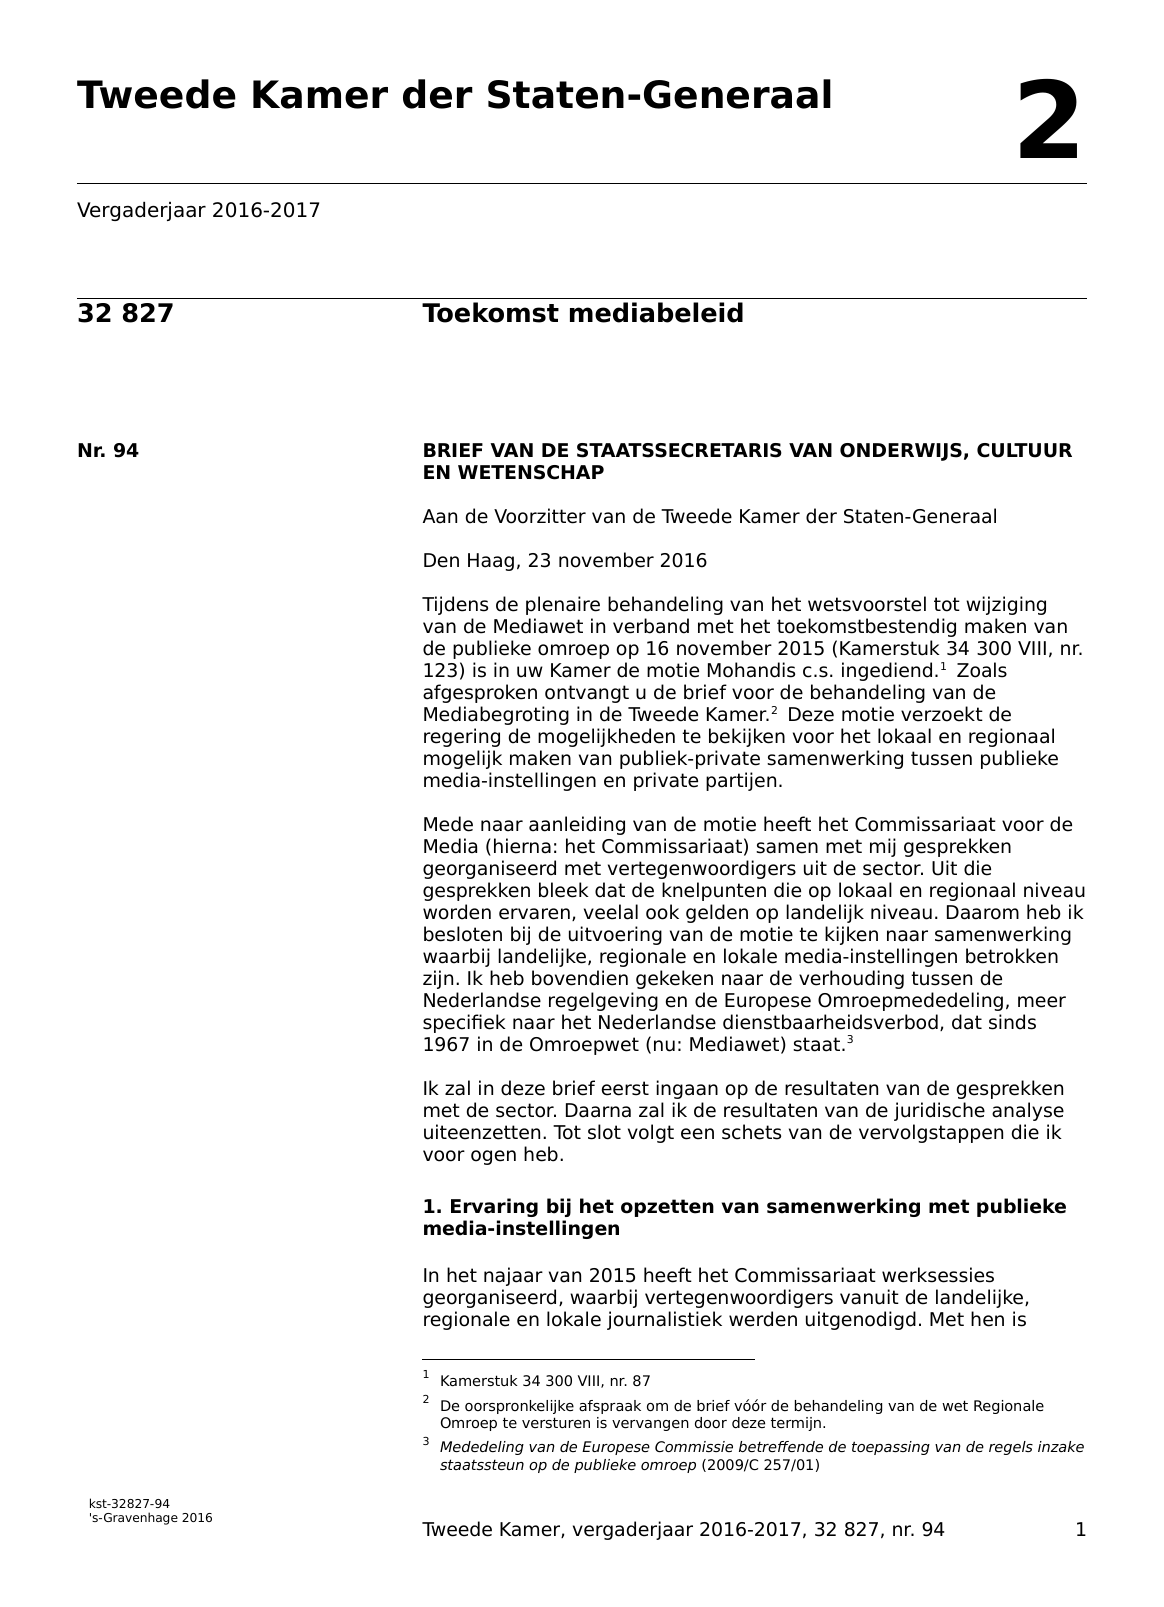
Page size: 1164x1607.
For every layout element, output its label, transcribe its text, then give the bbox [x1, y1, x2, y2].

text 's-Gravenhage 2016 [88, 1511, 323, 1525]
text kst-32827-94 [88, 1497, 323, 1511]
text Mede naar aanleiding van de motie heeft het Commissariaat voor de Media (hierna: het Commissariaat) samen met mij gesprekken georganiseerd met vertegenwoordigers uit de sector. Uit die gesprekken bleek dat de knelpunten die op lokaal en regionaal niveau worden ervaren, veelal ook gelden op landelijk niveau. Daarom heb ik besloten bij de uitvoering van de motie te kijken naar samenwerking waarbij landelijke, regionale en lokale media-instellingen betrokken zijn. Ik heb bovendien gekeken naar de verhouding tussen de Nederlandse regelgeving en de Europese Omroepmededeling, meer specifiek naar het Nederlandse dienstbaarheidsverbod, dat sinds 1967 in de Omroepwet (nu: Mediawet) staat. [422, 814, 1087, 1056]
text Tijdens de plenaire behandeling van het wetsvoorstel tot wijziging van de Mediawet in verband met het toekomstbestendig maken van de publieke omroep op 16 november 2015 (Kamerstuk 34 300 VIII, nr. 123) is in uw Kamer de motie Mohandis c.s. ingediend. Zoals afgesproken ontvangt u de brief voor de behandeling van de Mediabegroting in de Tweede Kamer. Deze motie verzoekt de regering de mogelijkheden te bekijken voor het lokaal en regionaal mogelijk maken van publiek-private samenwerking tussen publieke media-instellingen en private partijen. [422, 594, 1087, 792]
text Kamerstuk 34 300 VIII, nr. 87 [422, 1368, 1087, 1391]
text De oorspronkelijke afspraak om de brief vóór de behandeling van de wet Regionale Omroep te versturen is vervangen door deze termijn. [422, 1393, 1087, 1432]
text Ik zal in deze brief eerst ingaan op de resultaten van de gesprekken met de sector. Daarna zal ik de resultaten van de juridische analyse uiteenzetten. Tot slot volgt een schets van de vervolgstappen die ik voor ogen heb. [422, 1078, 1087, 1166]
table_header Tweede Kamer der Staten-Generaal [77, 59, 886, 183]
text Mededeling van de Europese Commissie betreffende de toepassing van de regels inzake staatssteun op de publieke omroep (2009/C 257/01) [422, 1435, 1087, 1474]
text Aan de Voorzitter van de Tweede Kamer der Staten-Generaal [422, 506, 1087, 528]
text In het najaar van 2015 heeft het Commissariaat werksessies georganiseerd, waarbij vertegenwoordigers vanuit de landelijke, regionale en lokale journalistiek werden uitgenodigd. Met hen is [422, 1265, 1087, 1331]
table_cell Vergaderjaar 2016-2017 [77, 184, 1087, 298]
subtitle Nr. 94 BRIEF VAN DE STAATSSECRETARIS VAN ONDERWIJS, CULTUUR EN WETENSCHAP [77, 440, 1087, 484]
subtitle 32 827 Toekomst mediabeleid [77, 299, 1087, 329]
subtitle 1. Ervaring bij het opzetten van samenwerking met publieke media-instellingen [422, 1196, 1087, 1240]
table_header 2 [886, 59, 1087, 183]
text Den Haag, 23 november 2016 [422, 550, 1087, 572]
